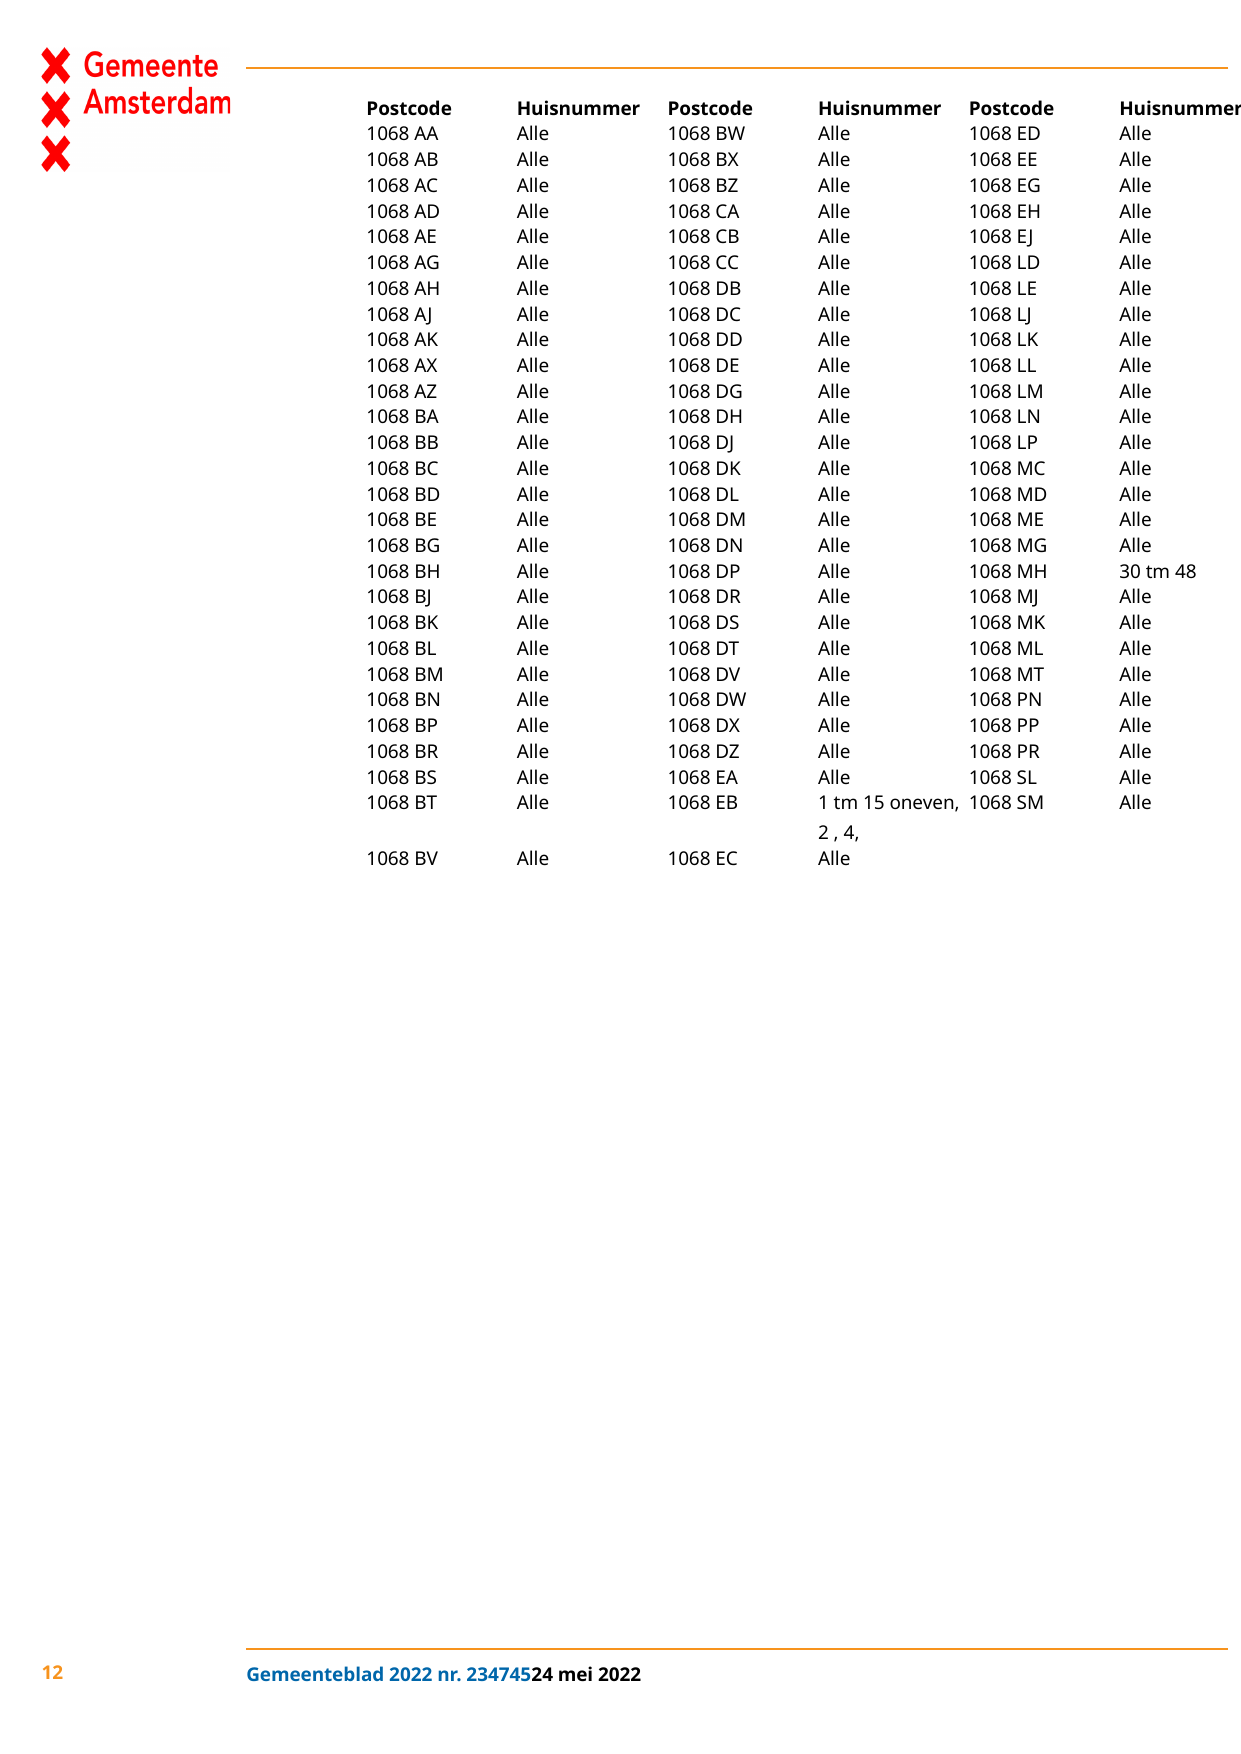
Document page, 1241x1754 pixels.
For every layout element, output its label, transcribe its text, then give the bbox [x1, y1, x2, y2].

table_cell Alle [517, 558, 667, 584]
table_cell 1068 MJ [969, 584, 1119, 609]
table_cell Alle [517, 429, 667, 455]
table_cell Alle [1119, 481, 1240, 507]
table_cell 1068 BJ [366, 584, 517, 609]
table_cell 1068 PP [969, 713, 1119, 738]
table_cell 1068 ED [969, 121, 1119, 146]
table_cell 1068 DE [667, 352, 818, 378]
table_cell 1068 AJ [366, 301, 517, 326]
table_cell 1068 EG [969, 172, 1119, 198]
table_cell 1068 DD [667, 326, 818, 352]
table_cell 1068 AD [366, 198, 517, 223]
table_cell 1068 LM [969, 378, 1119, 404]
table_cell Alle [818, 352, 968, 378]
table_cell Alle [1119, 584, 1240, 609]
table_cell 1068 DT [667, 635, 818, 661]
table_cell 1068 BR [366, 738, 517, 764]
table_cell Alle [517, 326, 667, 352]
table_cell 1068 DS [667, 610, 818, 635]
table_cell 1068 AC [366, 172, 517, 198]
table_cell Alle [517, 455, 667, 481]
table_header Postcode [969, 95, 1119, 121]
table_cell Alle [1119, 687, 1240, 712]
table_cell 1068 MG [969, 532, 1119, 558]
table_cell 1068 DK [667, 455, 818, 481]
table_cell Alle [818, 455, 968, 481]
table_cell Alle [818, 764, 968, 789]
table_cell Alle [517, 635, 667, 661]
table_cell [969, 845, 1119, 871]
table_cell 1068 DB [667, 275, 818, 301]
table_cell 1068 LE [969, 275, 1119, 301]
table_cell Alle [1119, 121, 1240, 146]
table_cell 1068 BZ [667, 172, 818, 198]
table_cell Alle [1119, 301, 1240, 326]
table_cell 1068 LJ [969, 301, 1119, 326]
table_cell 1068 DV [667, 661, 818, 687]
table_cell Alle [818, 661, 968, 687]
table_cell Alle [517, 146, 667, 172]
table_cell Alle [818, 845, 968, 871]
table_cell Alle [1119, 713, 1240, 738]
table_cell Alle [818, 404, 968, 429]
table_cell Alle [1119, 455, 1240, 481]
table_cell Alle [517, 661, 667, 687]
table_cell Alle [1119, 378, 1240, 404]
table_cell Alle [1119, 790, 1240, 845]
table_header Huisnummer [1119, 95, 1240, 121]
table_cell Alle [818, 507, 968, 532]
table_cell Alle [818, 378, 968, 404]
table_cell Alle [818, 121, 968, 146]
table_cell 1068 BW [667, 121, 818, 146]
table_cell 1068 BD [366, 481, 517, 507]
table_cell 1068 DG [667, 378, 818, 404]
table_cell Alle [1119, 661, 1240, 687]
table_cell Alle [818, 429, 968, 455]
table_cell 1068 BL [366, 635, 517, 661]
table_cell 30 tm 48 [1119, 558, 1240, 584]
table_cell 1068 DJ [667, 429, 818, 455]
table_cell 1068 BP [366, 713, 517, 738]
table_cell 1068 DP [667, 558, 818, 584]
table_cell 1068 BG [366, 532, 517, 558]
table_cell Alle [1119, 326, 1240, 352]
table_cell Alle [818, 713, 968, 738]
table_cell 1068 DN [667, 532, 818, 558]
table_cell Alle [1119, 429, 1240, 455]
table_cell 1068 LD [969, 249, 1119, 275]
table_cell Alle [517, 378, 667, 404]
table_cell 1068 MK [969, 610, 1119, 635]
table_cell Alle [1119, 404, 1240, 429]
table_cell 1068 LK [969, 326, 1119, 352]
table_cell Alle [517, 845, 667, 871]
table_cell Alle [517, 224, 667, 249]
table_cell 1068 EJ [969, 224, 1119, 249]
table_cell Alle [1119, 738, 1240, 764]
table_cell Alle [517, 507, 667, 532]
table_cell 1068 CC [667, 249, 818, 275]
table_cell 1068 DW [667, 687, 818, 712]
table_cell Alle [1119, 610, 1240, 635]
table_cell 1068 CA [667, 198, 818, 223]
table_cell Alle [1119, 172, 1240, 198]
table_cell 1068 AK [366, 326, 517, 352]
table_cell Alle [818, 224, 968, 249]
table_cell Alle [818, 146, 968, 172]
table_cell 1068 DR [667, 584, 818, 609]
table_cell 1068 BS [366, 764, 517, 789]
table_cell 1068 MT [969, 661, 1119, 687]
table_cell 1068 DM [667, 507, 818, 532]
table_cell Alle [1119, 507, 1240, 532]
table_cell 1068 PN [969, 687, 1119, 712]
table_cell 1068 BM [366, 661, 517, 687]
table_cell 1068 LP [969, 429, 1119, 455]
table_cell 1068 BB [366, 429, 517, 455]
table_cell Alle [517, 121, 667, 146]
table_cell Alle [517, 198, 667, 223]
table_cell 1068 BC [366, 455, 517, 481]
table_cell Alle [517, 738, 667, 764]
table_cell Alle [517, 532, 667, 558]
table_cell Alle [1119, 198, 1240, 223]
table_cell 1068 AZ [366, 378, 517, 404]
table_cell Alle [517, 610, 667, 635]
table_cell Alle [818, 275, 968, 301]
table_header Postcode [366, 95, 517, 121]
table_cell 1068 LL [969, 352, 1119, 378]
table_cell Alle [818, 249, 968, 275]
table_cell 1068 AB [366, 146, 517, 172]
table_cell Alle [1119, 146, 1240, 172]
table_cell Alle [818, 687, 968, 712]
table_cell 1068 DX [667, 713, 818, 738]
table_cell Alle [517, 249, 667, 275]
table_cell Alle [818, 610, 968, 635]
table_cell Alle [1119, 532, 1240, 558]
table_cell Alle [818, 635, 968, 661]
table_cell 1068 SM [969, 790, 1119, 845]
table_cell Alle [517, 584, 667, 609]
table_cell 1068 EB [667, 790, 818, 845]
table_cell Alle [517, 481, 667, 507]
table_cell Alle [818, 198, 968, 223]
table_cell 1068 MH [969, 558, 1119, 584]
table_cell 1068 BX [667, 146, 818, 172]
table_cell 1068 DH [667, 404, 818, 429]
table_cell Alle [818, 172, 968, 198]
table_cell Alle [517, 352, 667, 378]
table_cell 1068 MD [969, 481, 1119, 507]
table_cell Alle [1119, 352, 1240, 378]
table_cell 1068 DZ [667, 738, 818, 764]
table_header Huisnummer [818, 95, 968, 121]
table_cell 1 tm 15 oneven, 2 , 4, [818, 790, 968, 845]
table_cell 1068 BV [366, 845, 517, 871]
table_cell Alle [517, 764, 667, 789]
table_cell [1119, 845, 1240, 871]
table_cell Alle [818, 584, 968, 609]
table_cell 1068 DL [667, 481, 818, 507]
table_cell Alle [1119, 275, 1240, 301]
table_cell Alle [517, 790, 667, 845]
table_cell Alle [1119, 764, 1240, 789]
table_cell Alle [818, 326, 968, 352]
table_cell 1068 EH [969, 198, 1119, 223]
table_cell Alle [1119, 224, 1240, 249]
table_cell 1068 BA [366, 404, 517, 429]
table_cell 1068 BT [366, 790, 517, 845]
table_cell Alle [818, 738, 968, 764]
table_cell 1068 AH [366, 275, 517, 301]
table_cell Alle [818, 481, 968, 507]
table_header Huisnummer [517, 95, 667, 121]
table_cell 1068 EC [667, 845, 818, 871]
table_cell 1068 BN [366, 687, 517, 712]
table_cell Alle [517, 687, 667, 712]
table_cell Alle [818, 301, 968, 326]
table_cell 1068 BH [366, 558, 517, 584]
table_cell Alle [818, 532, 968, 558]
table_cell 1068 AG [366, 249, 517, 275]
table_cell 1068 CB [667, 224, 818, 249]
table_cell 1068 BE [366, 507, 517, 532]
table_cell Alle [517, 713, 667, 738]
table_cell Alle [818, 558, 968, 584]
table_cell 1068 AX [366, 352, 517, 378]
table_cell 1068 AA [366, 121, 517, 146]
table_cell 1068 LN [969, 404, 1119, 429]
table_cell 1068 AE [366, 224, 517, 249]
table_cell 1068 ML [969, 635, 1119, 661]
table_cell Alle [1119, 249, 1240, 275]
table_cell 1068 ME [969, 507, 1119, 532]
table_cell Alle [517, 301, 667, 326]
table_cell Alle [517, 404, 667, 429]
table_cell 1068 PR [969, 738, 1119, 764]
table_cell 1068 EA [667, 764, 818, 789]
table_cell 1068 BK [366, 610, 517, 635]
table_cell 1068 MC [969, 455, 1119, 481]
table_cell 1068 EE [969, 146, 1119, 172]
table_cell Alle [517, 275, 667, 301]
table_header Postcode [667, 95, 818, 121]
table_cell Alle [1119, 635, 1240, 661]
table_cell Alle [517, 172, 667, 198]
table_cell 1068 SL [969, 764, 1119, 789]
table_cell 1068 DC [667, 301, 818, 326]
picture [41, 47, 231, 172]
